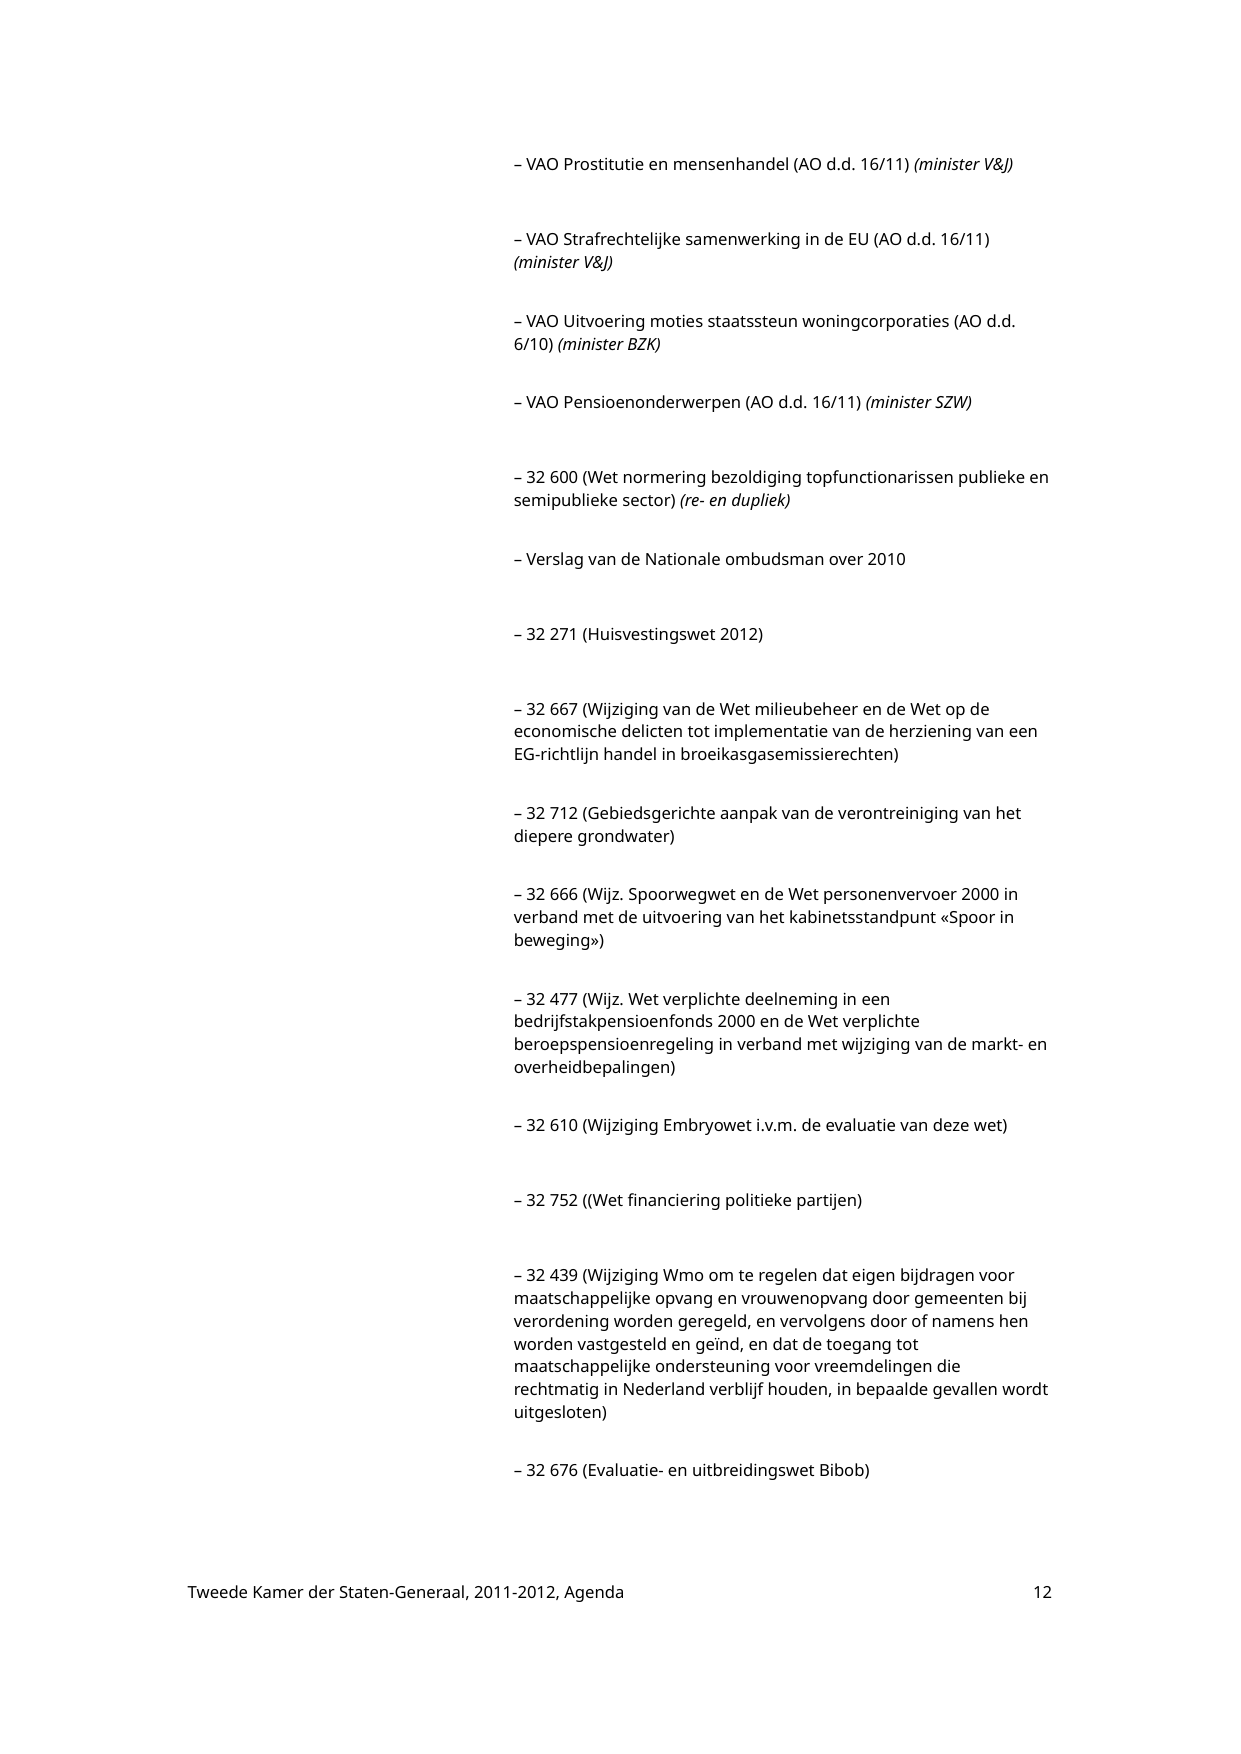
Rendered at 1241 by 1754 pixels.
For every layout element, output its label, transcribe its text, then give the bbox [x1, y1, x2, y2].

table_cell [490, 388, 510, 463]
table_cell [490, 463, 510, 544]
table_cell [188, 463, 490, 544]
table_cell [490, 880, 510, 984]
table_cell [490, 225, 510, 306]
table_cell – 32 752 ((Wet financiering politieke partijen) [510, 1186, 1053, 1261]
table_cell – 32 712 (Gebiedsgerichte aanpak van de verontreiniging van het diepere grondwater) [510, 799, 1053, 880]
table_cell – Verslag van de Nationale ombudsman over 2010 [510, 544, 1053, 619]
table_cell [188, 388, 490, 463]
table_cell – 32 666 (Wijz. Spoorwegwet en de Wet personenvervoer 2000 in verband met de uitvoering van het kabinetsstandpunt «Spoor in beweging») [510, 880, 1053, 984]
table_cell [188, 1111, 490, 1186]
table_cell [188, 984, 490, 1111]
table_cell – VAO Prostitutie en mensenhandel (AO d.d. 16/11) (minister V&J) [510, 150, 1053, 225]
table_cell – VAO Uitvoering moties staatssteun woningcorporaties (AO d.d. 6/10) (minister BZK) [510, 306, 1053, 388]
table_cell [188, 1186, 490, 1261]
table_cell – VAO Pensioenonderwerpen (AO d.d. 16/11) (minister SZW) [510, 388, 1053, 463]
table_cell – 32 667 (Wijziging van de Wet milieubeheer en de Wet op de economische delicten tot implementatie van de herziening van een EG-richtlijn handel in broeikasgasemissierechten) [510, 694, 1053, 798]
table_cell [490, 619, 510, 694]
table_cell – 32 271 (Huisvestingswet 2012) [510, 619, 1053, 694]
table_cell [490, 150, 510, 225]
table_cell [188, 1261, 490, 1456]
table_cell [490, 694, 510, 798]
table_cell [188, 619, 490, 694]
table_cell [490, 1111, 510, 1186]
table_cell [188, 1456, 490, 1531]
table_cell [490, 306, 510, 388]
table_cell [490, 1456, 510, 1531]
table_cell [490, 544, 510, 619]
table_cell – 32 600 (Wet normering bezoldiging topfunctionarissen publieke en semipublieke sector) (re- en dupliek) [510, 463, 1053, 544]
table_cell [188, 150, 490, 225]
table_cell [490, 1261, 510, 1456]
table_cell – 32 439 (Wijziging Wmo om te regelen dat eigen bijdragen voor maatschappelijke opvang en vrouwenopvang door gemeenten bij verordening worden geregeld, en vervolgens door of namens hen worden vastgesteld en geïnd, en dat de toegang tot maatschappelijke ondersteuning voor vreemdelingen die rechtmatig in Nederland verblijf houden, in bepaalde gevallen wordt uitgesloten) [510, 1261, 1053, 1456]
table_cell [188, 306, 490, 388]
table_cell – VAO Strafrechtelijke samenwerking in de EU (AO d.d. 16/11) (minister V&J) [510, 225, 1053, 306]
table_cell [490, 984, 510, 1111]
table_cell [188, 544, 490, 619]
table_cell – 32 676 (Evaluatie- en uitbreidingswet Bibob) [510, 1456, 1053, 1531]
table_cell [490, 1186, 510, 1261]
table_cell – 32 477 (Wijz. Wet verplichte deelneming in een bedrijfstakpensioenfonds 2000 en de Wet verplichte beroepspensioenregeling in verband met wijziging van de markt- en overheidbepalingen) [510, 984, 1053, 1111]
table_cell – 32 610 (Wijziging Embryowet i.v.m. de evaluatie van deze wet) [510, 1111, 1053, 1186]
table_cell [188, 694, 490, 798]
table_cell [188, 225, 490, 306]
table_cell [188, 880, 490, 984]
table_cell [490, 799, 510, 880]
table_cell [188, 799, 490, 880]
